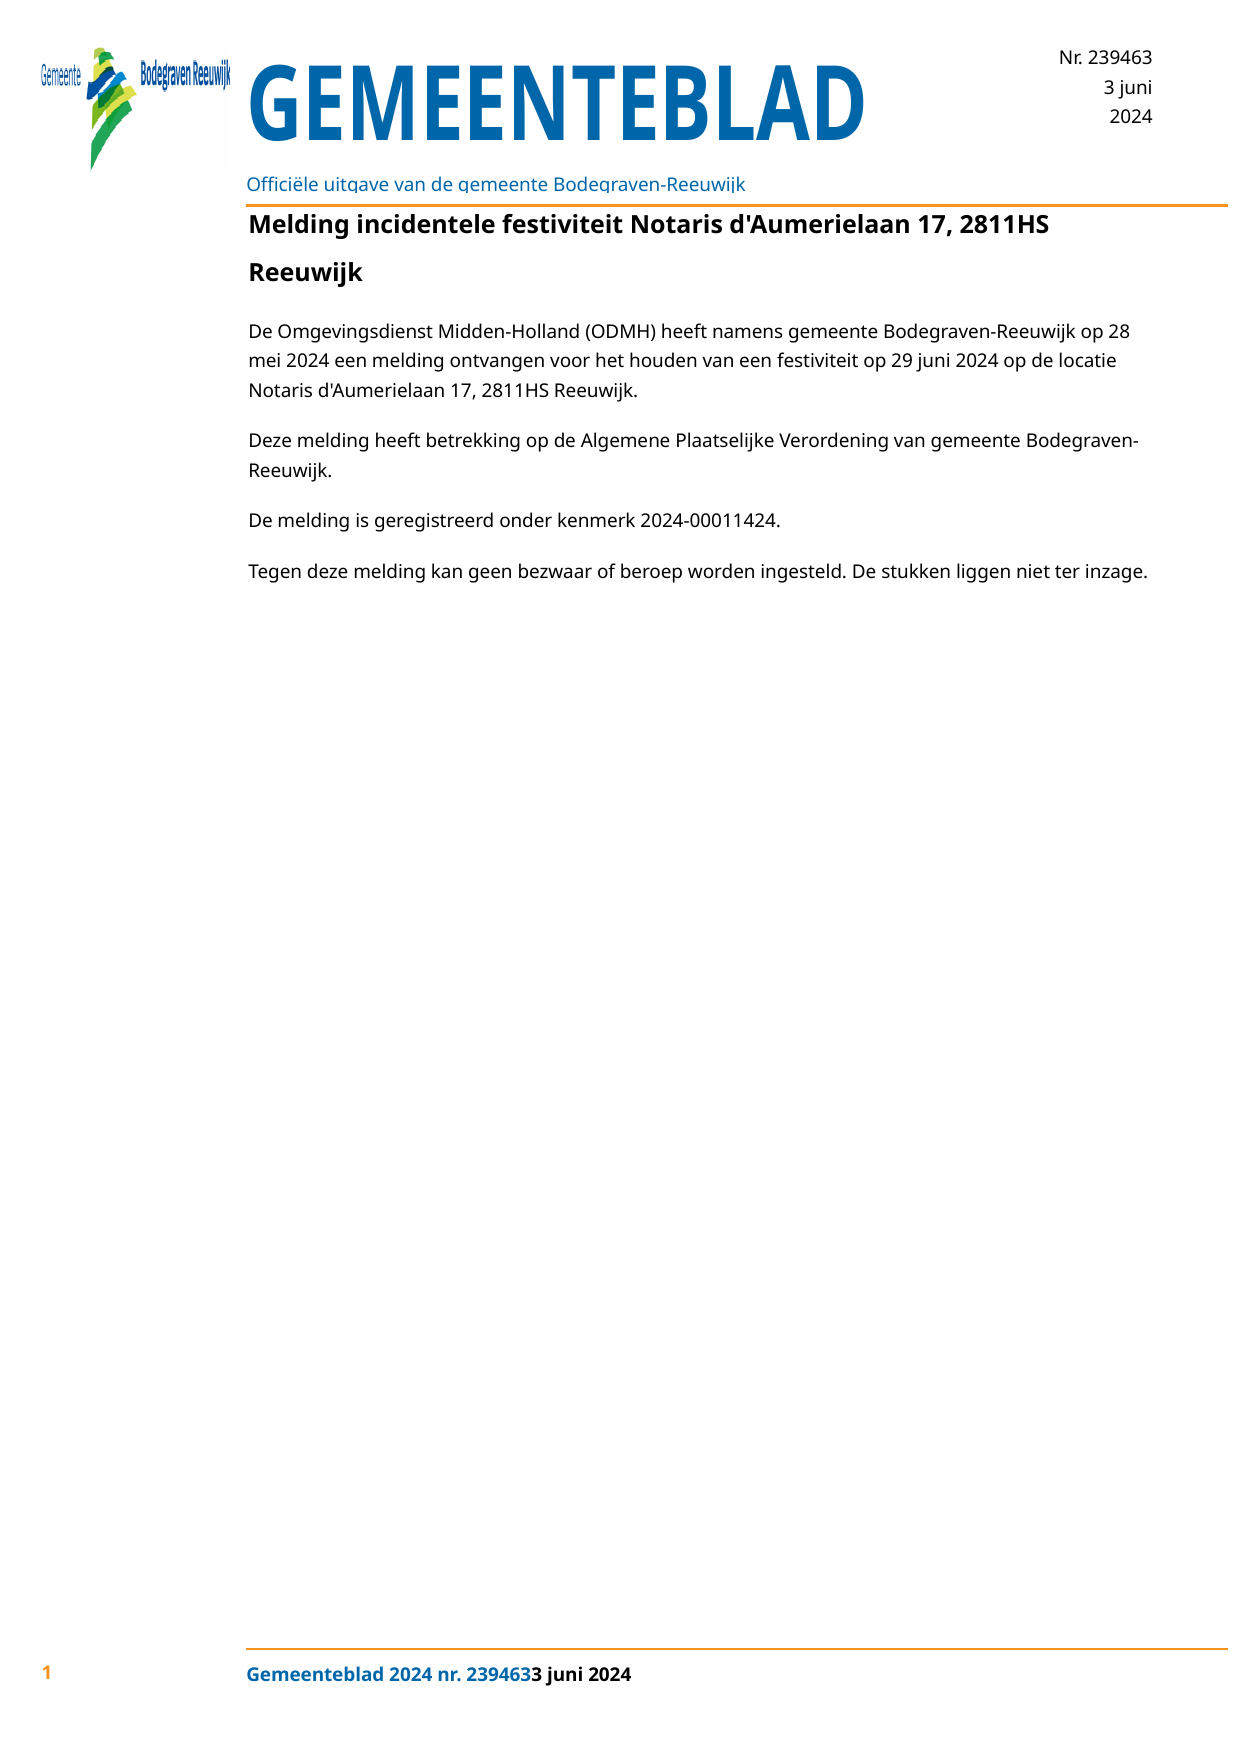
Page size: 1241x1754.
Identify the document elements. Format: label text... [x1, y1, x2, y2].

text Melding incidentele festiviteit Notaris d'Aumerielaan 17, 2811HS Reeuwijk [248, 207, 1152, 288]
text Deze melding heeft betrekking op de Algemene Plaatselijke Verordening van gemeente Bodegraven-Reeuwijk. [248, 427, 1152, 483]
text De melding is geregistreerd onder kenmerk 2024-00011424. [248, 507, 1152, 533]
text Tegen deze melding kan geen bezwaar of beroep worden ingesteld. De stukken liggen niet ter inzage. [248, 558, 1152, 584]
text De Omgevingsdienst Midden-Holland (ODMH) heeft namens gemeente Bodegraven-Reeuwijk op 28 mei 2024 een melding ontvangen voor het houden van een festiviteit op 29 juni 2024 op de locatie Notaris d'Aumerielaan 17, 2811HS Reeuwijk. [248, 318, 1152, 403]
picture [41, 47, 231, 172]
